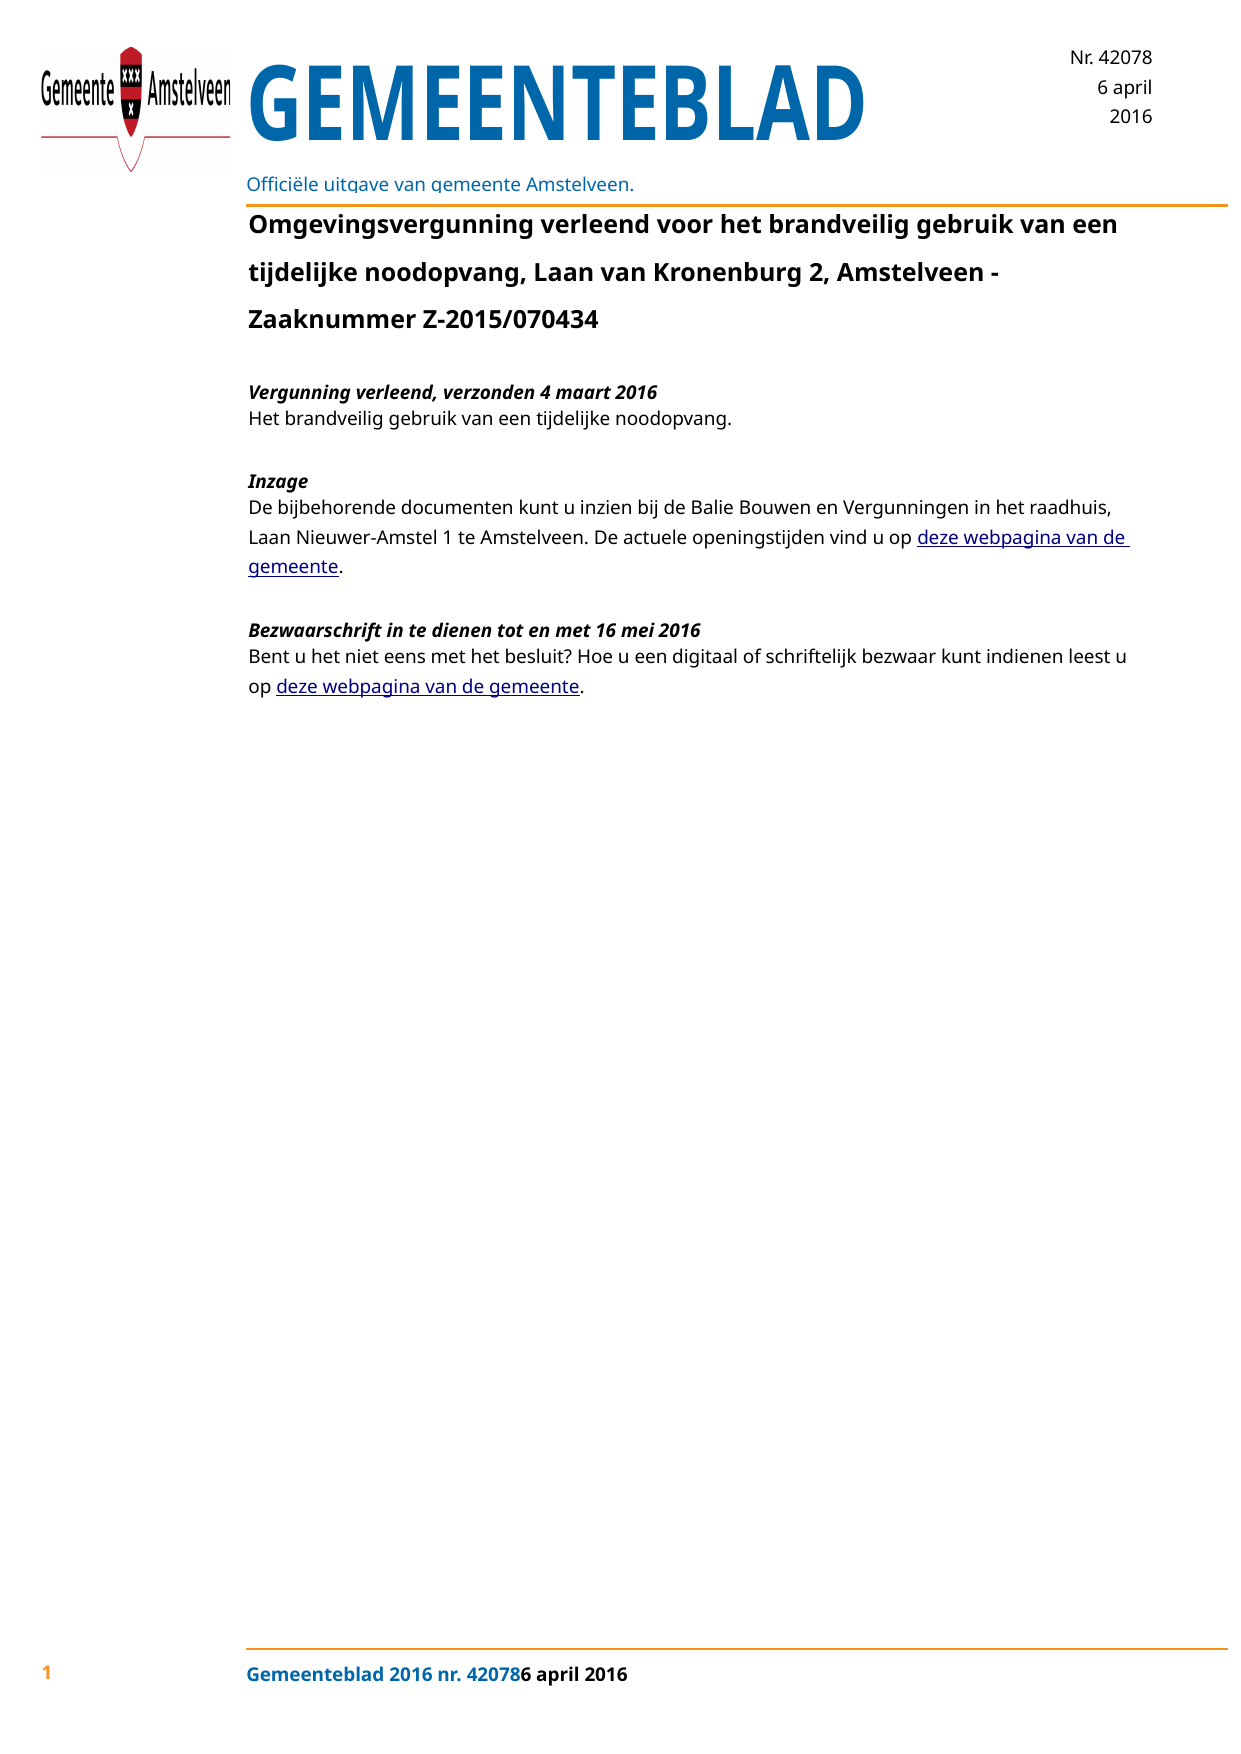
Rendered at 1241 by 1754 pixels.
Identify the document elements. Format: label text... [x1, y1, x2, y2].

text Omgevingsvergunning verleend voor het brandveilig gebruik van een tijdelijke noodopvang, Laan van Kronenburg 2, Amstelveen - Zaaknummer Z-2015/070434 [248, 207, 1152, 336]
text Bezwaarschrift in te dienen tot en met 16 mei 2016 [248, 618, 1152, 643]
text Vergunning verleend, verzonden 4 maart 2016 [248, 379, 1152, 405]
text De bijbehorende documenten kunt u inzien bij de Balie Bouwen en Vergunningen in het raadhuis, Laan Nieuwer-Amstel 1 te Amstelveen. De actuele openingstijden vind u op deze webpagina van de gemeente. [248, 494, 1152, 579]
text Inzage [248, 469, 1152, 494]
text Bent u het niet eens met het besluit? Hoe u een digitaal of schriftelijk bezwaar kunt indienen leest u op deze webpagina van de gemeente. [248, 643, 1152, 699]
picture [41, 47, 231, 172]
text Het brandveilig gebruik van een tijdelijke noodopvang. [248, 405, 1152, 431]
